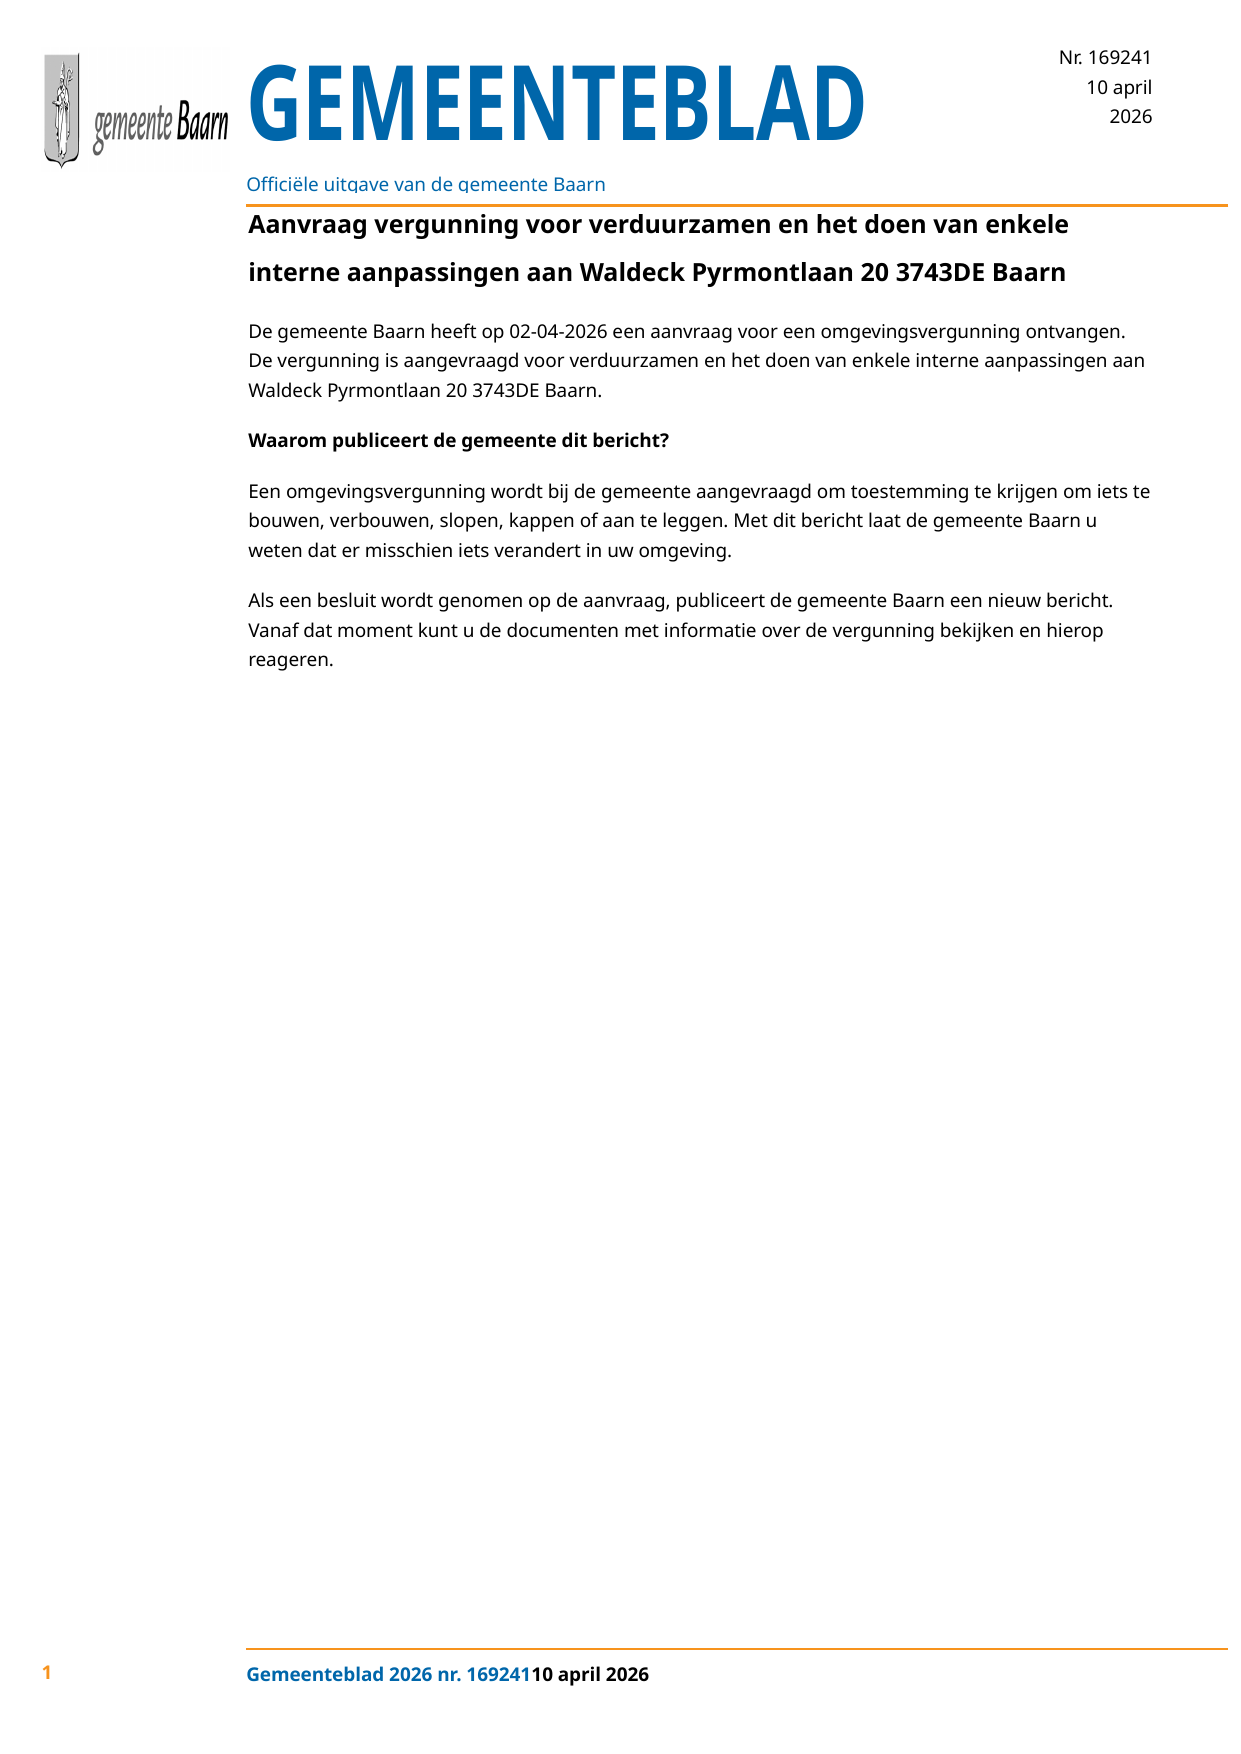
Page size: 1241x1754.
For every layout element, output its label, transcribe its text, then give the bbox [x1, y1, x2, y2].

text Een omgevingsvergunning wordt bij de gemeente aangevraagd om toestemming te krijgen om iets te bouwen, verbouwen, slopen, kappen of aan te leggen. Met dit bericht laat de gemeente Baarn u weten dat er misschien iets verandert in uw omgeving. [248, 478, 1152, 563]
text De gemeente Baarn heeft op 02-04-2026 een aanvraag voor een omgevingsvergunning ontvangen. De vergunning is aangevraagd voor verduurzamen en het doen van enkele interne aanpassingen aan Waldeck Pyrmontlaan 20 3743DE Baarn. [248, 318, 1152, 403]
picture [41, 47, 231, 172]
text Aanvraag vergunning voor verduurzamen en het doen van enkele interne aanpassingen aan Waldeck Pyrmontlaan 20 3743DE Baarn [248, 207, 1152, 288]
text Waarom publiceert de gemeente dit bericht? [248, 427, 1152, 453]
text Als een besluit wordt genomen op de aanvraag, publiceert de gemeente Baarn een nieuw bericht. Vanaf dat moment kunt u de documenten met informatie over de vergunning bekijken en hierop reageren. [248, 587, 1152, 672]
